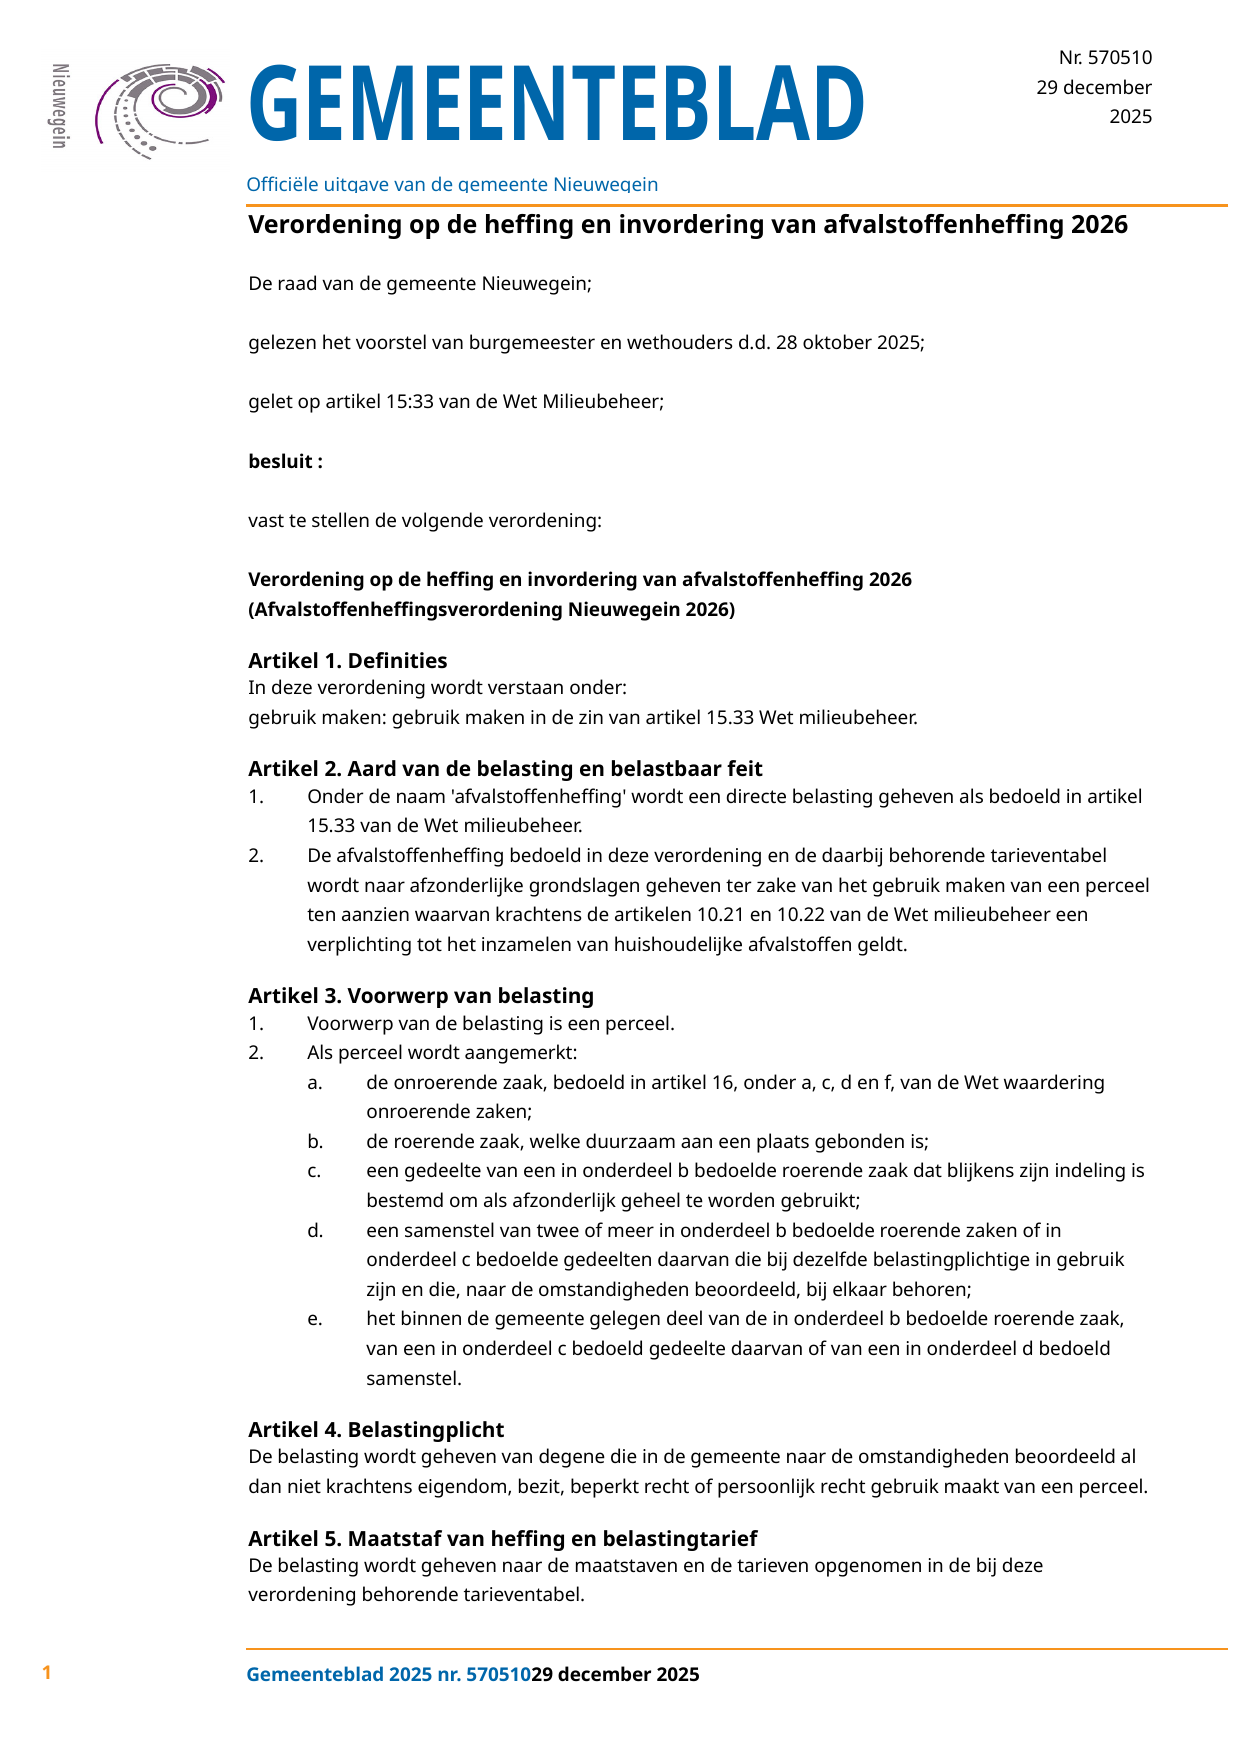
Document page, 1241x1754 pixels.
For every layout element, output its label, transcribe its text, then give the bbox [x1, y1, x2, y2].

text De belasting wordt geheven van degene die in de gemeente naar de omstandigheden beoordeeld al dan niet krachtens eigendom, bezit, beperkt recht of persoonlijk recht gebruik maakt van een perceel. [248, 1444, 1152, 1499]
text De belasting wordt geheven naar de maatstaven en de tarieven opgenomen in de bij deze verordening behorende tarieventabel. [248, 1552, 1152, 1607]
text besluit : [248, 448, 1152, 473]
text gelezen het voorstel van burgemeester en wethouders d.d. 28 oktober 2025; [248, 329, 1152, 355]
list De afvalstoffenheffing bedoeld in deze verordening en de daarbij behorende tarieventabel wordt naar afzonderlijke grondslagen geheven ter zake van het gebruik maken van een perceel ten aanzien waarvan krachtens de artikelen 10.21 en 10.22 van de Wet milieubeheer een verplichting tot het inzamelen van huishoudelijke afvalstoffen geldt. [248, 842, 1152, 957]
list Als perceel wordt aangemerkt: [248, 1039, 1152, 1065]
text Verordening op de heffing en invordering van afvalstoffenheffing 2026 (Afvalstoffenheffingsverordening Nieuwegein 2026) [248, 566, 1152, 621]
text gebruik maken: gebruik maken in de zin van artikel 15.33 Wet milieubeheer. [248, 704, 1152, 730]
text Artikel 4. Belastingplicht [248, 1415, 1152, 1444]
list de onroerende zaak, bedoeld in artikel 16, onder a, c, d en f, van de Wet waardering onroerende zaken; [307, 1069, 1152, 1124]
list het binnen de gemeente gelegen deel van de in onderdeel b bedoelde roerende zaak, van een in onderdeel c bedoeld gedeelte daarvan of van een in onderdeel d bedoeld samenstel. [307, 1306, 1152, 1391]
text Artikel 5. Maatstaf van heffing en belastingtarief [248, 1524, 1152, 1552]
list een samenstel van twee of meer in onderdeel b bedoelde roerende zaken of in onderdeel c bedoelde gedeelten daarvan die bij dezelfde belastingplichtige in gebruik zijn en die, naar de omstandigheden beoordeeld, bij elkaar behoren; [307, 1217, 1152, 1302]
text Artikel 1. Definities [248, 646, 1152, 674]
list een gedeelte van een in onderdeel b bedoelde roerende zaak dat blijkens zijn indeling is bestemd om als afzonderlijk geheel te worden gebruikt; [307, 1158, 1152, 1213]
text vast te stellen de volgende verordening: [248, 507, 1152, 533]
text De raad van de gemeente Nieuwegein; [248, 270, 1152, 296]
text In deze verordening wordt verstaan onder: [248, 674, 1152, 700]
list Onder de naam 'afvalstoffenheffing' wordt een directe belasting geheven als bedoeld in artikel 15.33 van de Wet milieubeheer. [248, 783, 1152, 838]
text Artikel 2. Aard van de belasting en belastbaar feit [248, 754, 1152, 783]
text Artikel 3. Voorwerp van belasting [248, 981, 1152, 1010]
picture [41, 47, 231, 172]
list de roerende zaak, welke duurzaam aan een plaats gebonden is; [307, 1128, 1152, 1154]
text gelet op artikel 15:33 van de Wet Milieubeheer; [248, 389, 1152, 414]
list Voorwerp van de belasting is een perceel. [248, 1010, 1152, 1036]
text Verordening op de heffing en invordering van afvalstoffenheffing 2026 [248, 207, 1152, 241]
